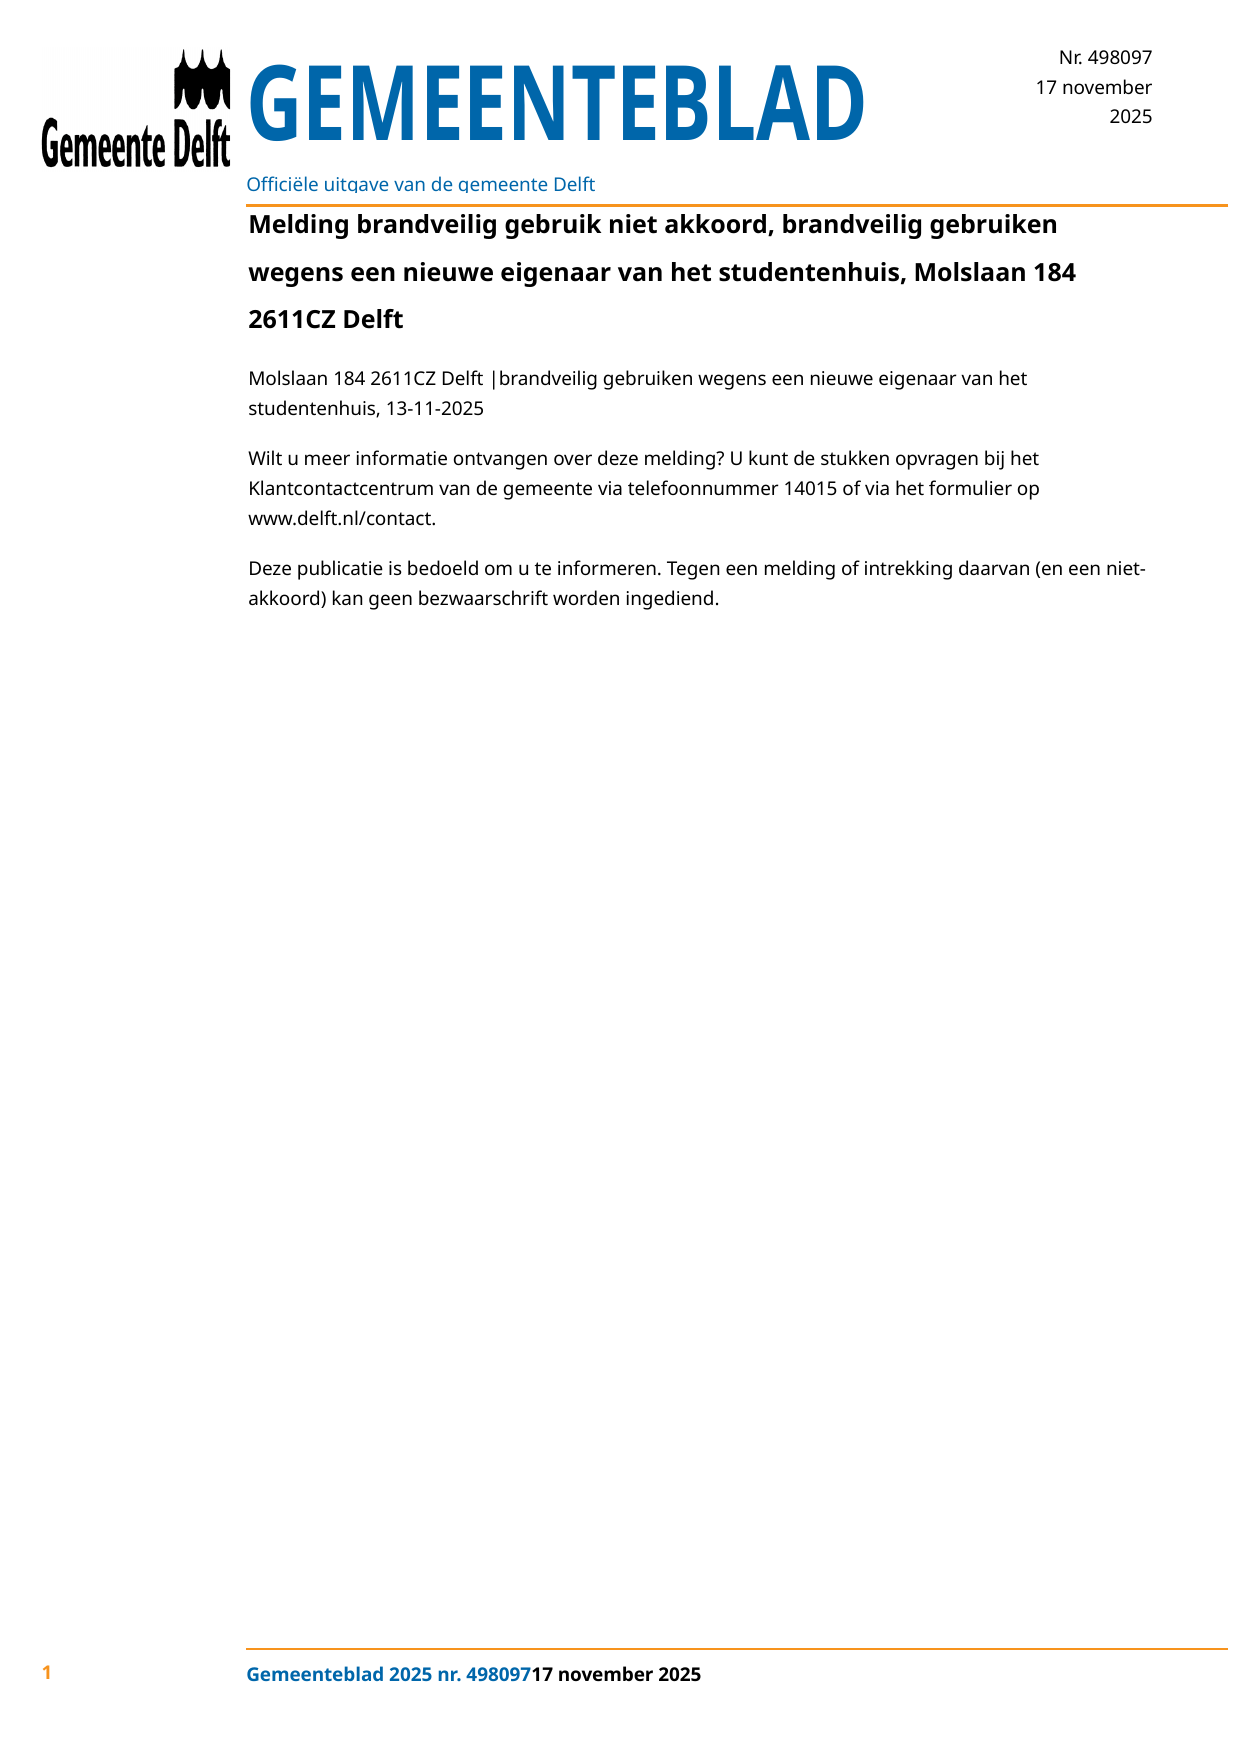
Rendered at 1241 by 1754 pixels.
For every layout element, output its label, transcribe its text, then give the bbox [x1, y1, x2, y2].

picture [41, 47, 231, 172]
text Wilt u meer informatie ontvangen over deze melding? U kunt de stukken opvragen bij het Klantcontactcentrum van de gemeente via telefoonnummer 14015 of via het formulier op www.delft.nl/contact. [248, 446, 1152, 530]
text Deze publicatie is bedoeld om u te informeren. Tegen een melding of intrekking daarvan (en een niet-akkoord) kan geen bezwaarschrift worden ingediend. [248, 555, 1152, 610]
text Molslaan 184 2611CZ Delft |brandveilig gebruiken wegens een nieuwe eigenaar van het studentenhuis, 13-11-2025 [248, 366, 1152, 421]
text Melding brandveilig gebruik niet akkoord, brandveilig gebruiken wegens een nieuwe eigenaar van het studentenhuis, Molslaan 184 2611CZ Delft [248, 207, 1152, 336]
